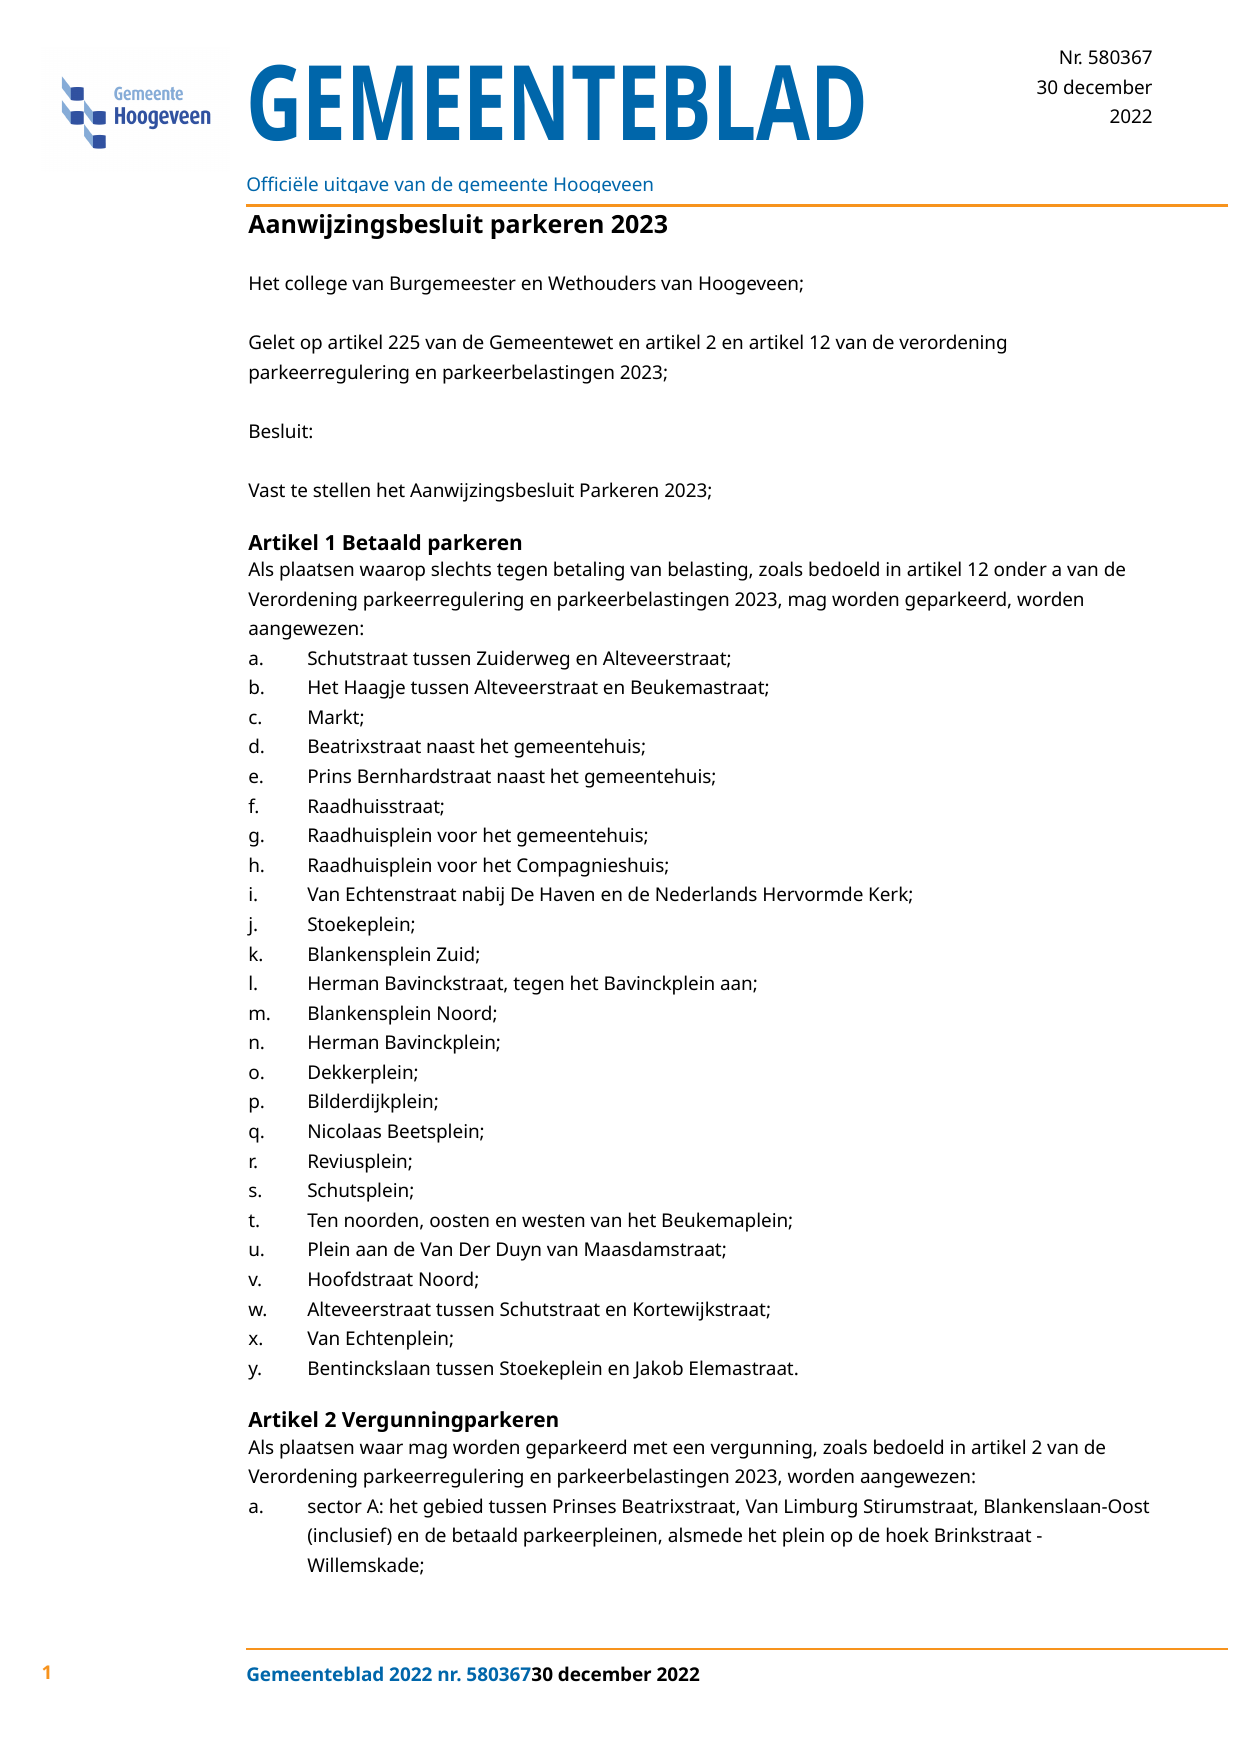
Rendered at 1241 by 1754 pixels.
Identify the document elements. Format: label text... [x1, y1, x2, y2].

text Aanwijzingsbesluit parkeren 2023 [248, 207, 1152, 241]
list Dekkerplein; [248, 1059, 1152, 1085]
list Prins Bernhardstraat naast het gemeentehuis; [248, 763, 1152, 789]
list Van Echtenstraat nabij De Haven en de Nederlands Hervormde Kerk; [248, 882, 1152, 907]
list Ten noorden, oosten en westen van het Beukemaplein; [248, 1207, 1152, 1233]
list Schutsplein; [248, 1177, 1152, 1203]
text Besluit: [248, 418, 1152, 444]
list sector A: het gebied tussen Prinses Beatrixstraat, Van Limburg Stirumstraat, Blankenslaan-Oost (inclusief) en de betaald parkeerpleinen, alsmede het plein op de hoek Brinkstraat - Willemskade; [248, 1493, 1152, 1578]
list Bilderdijkplein; [248, 1089, 1152, 1114]
list Hoofdstraat Noord; [248, 1266, 1152, 1292]
list Beatrixstraat naast het gemeentehuis; [248, 734, 1152, 759]
list Alteveerstraat tussen Schutstraat en Kortewijkstraat; [248, 1296, 1152, 1322]
text Als plaatsen waarop slechts tegen betaling van belasting, zoals bedoeld in artikel 12 onder a van de Verordening parkeerregulering en parkeerbelastingen 2023, mag worden geparkeerd, worden aangewezen: [248, 556, 1152, 641]
text Als plaatsen waar mag worden geparkeerd met een vergunning, zoals bedoeld in artikel 2 van de Verordening parkeerregulering en parkeerbelastingen 2023, worden aangewezen: [248, 1434, 1152, 1489]
text Het college van Burgemeester en Wethouders van Hoogeveen; [248, 270, 1152, 296]
list Bentinckslaan tussen Stoekeplein en Jakob Elemastraat. [248, 1355, 1152, 1381]
text Artikel 1 Betaald parkeren [248, 528, 1152, 556]
text Gelet op artikel 225 van de Gemeentewet en artikel 2 en artikel 12 van de verordening parkeerregulering en parkeerbelastingen 2023; [248, 329, 1152, 385]
picture [41, 47, 231, 172]
list Plein aan de Van Der Duyn van Maasdamstraat; [248, 1237, 1152, 1262]
text Artikel 2 Vergunningparkeren [248, 1405, 1152, 1434]
text Vast te stellen het Aanwijzingsbesluit Parkeren 2023; [248, 477, 1152, 503]
list Herman Bavinckstraat, tegen het Bavinckplein aan; [248, 970, 1152, 996]
list Raadhuisplein voor het Compagnieshuis; [248, 852, 1152, 878]
list Nicolaas Beetsplein; [248, 1118, 1152, 1144]
list Blankensplein Zuid; [248, 941, 1152, 967]
list Raadhuisstraat; [248, 793, 1152, 819]
list Het Haagje tussen Alteveerstraat en Beukemastraat; [248, 674, 1152, 700]
list Schutstraat tussen Zuiderweg en Alteveerstraat; [248, 645, 1152, 671]
list Raadhuisplein voor het gemeentehuis; [248, 822, 1152, 848]
list Markt; [248, 704, 1152, 730]
list Reviusplein; [248, 1148, 1152, 1174]
list Van Echtenplein; [248, 1325, 1152, 1351]
list Stoekeplein; [248, 911, 1152, 937]
list Blankensplein Noord; [248, 1000, 1152, 1026]
list Herman Bavinckplein; [248, 1029, 1152, 1055]
